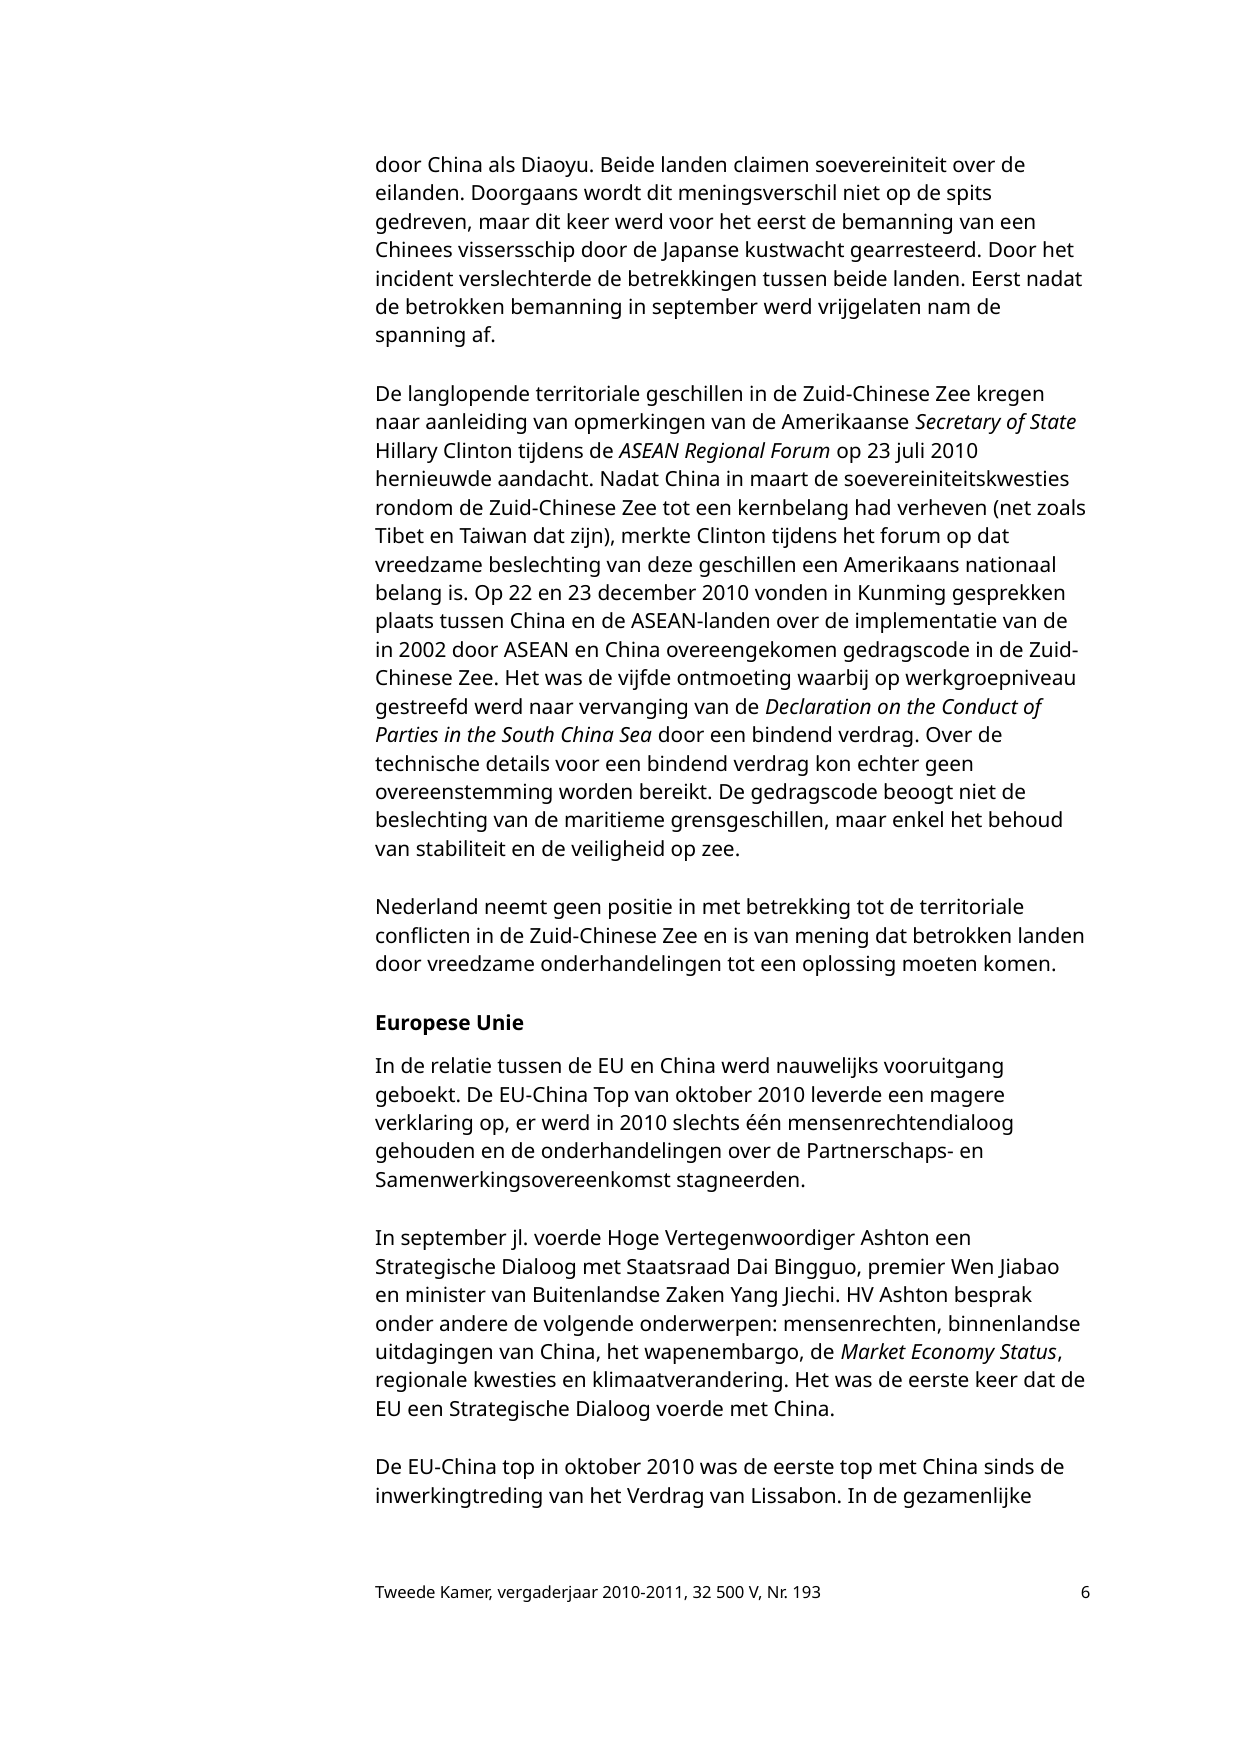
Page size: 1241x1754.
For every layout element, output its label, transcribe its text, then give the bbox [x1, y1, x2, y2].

text De EU-China top in oktober 2010 was de eerste top met China sinds de inwerkingtreding van het Verdrag van Lissabon. In de gezamenlijke [375, 1452, 1090, 1509]
text Nederland neemt geen positie in met betrekking tot de territoriale conflicten in de Zuid-Chinese Zee en is van mening dat betrokken landen door vreedzame onderhandelingen tot een oplossing moeten komen. [375, 892, 1090, 978]
text In de relatie tussen de EU en China werd nauwelijks vooruitgang geboekt. De EU-China Top van oktober 2010 leverde een magere verklaring op, er werd in 2010 slechts één mensenrechtendialoog gehouden en de onderhandelingen over de Partnerschaps- en Samenwerkingsovereenkomst stagneerden. [375, 1051, 1090, 1193]
text In september jl. voerde Hoge Vertegenwoordiger Ashton een Strategische Dialoog met Staatsraad Dai Bingguo, premier Wen Jiabao en minister van Buitenlandse Zaken Yang Jiechi. HV Ashton besprak onder andere de volgende onderwerpen: mensenrechten, binnenlandse uitdagingen van China, het wapenembargo, de Market Economy Status, regionale kwesties en klimaatverandering. Het was de eerste keer dat de EU een Strategische Dialoog voerde met China. [375, 1223, 1090, 1422]
text Europese Unie [375, 1008, 1090, 1036]
text De langlopende territoriale geschillen in de Zuid-Chinese Zee kregen naar aanleiding van opmerkingen van de Amerikaanse Secretary of State Hillary Clinton tijdens de ASEAN Regional Forum op 23 juli 2010 hernieuwde aandacht. Nadat China in maart de soevereiniteitskwesties rondom de Zuid-Chinese Zee tot een kernbelang had verheven (net zoals Tibet en Taiwan dat zijn), merkte Clinton tijdens het forum op dat vreedzame beslechting van deze geschillen een Amerikaans nationaal belang is. Op 22 en 23 december 2010 vonden in Kunming gesprekken plaats tussen China en de ASEAN-landen over de implementatie van de in 2002 door ASEAN en China overeengekomen gedragscode in de Zuid-Chinese Zee. Het was de vijfde ontmoeting waarbij op werkgroepniveau gestreefd werd naar vervanging van de Declaration on the Conduct of Parties in the South China Sea door een bindend verdrag. Over de technische details voor een bindend verdrag kon echter geen overeenstemming worden bereikt. De gedragscode beoogt niet de beslechting van de maritieme grensgeschillen, maar enkel het behoud van stabiliteit en de veiligheid op zee. [375, 379, 1090, 862]
text door China als Diaoyu. Beide landen claimen soevereiniteit over de eilanden. Doorgaans wordt dit meningsverschil niet op de spits gedreven, maar dit keer werd voor het eerst de bemanning van een Chinees vissersschip door de Japanse kustwacht gearresteerd. Door het incident verslechterde de betrekkingen tussen beide landen. Eerst nadat de betrokken bemanning in september werd vrijgelaten nam de spanning af. [375, 150, 1090, 349]
